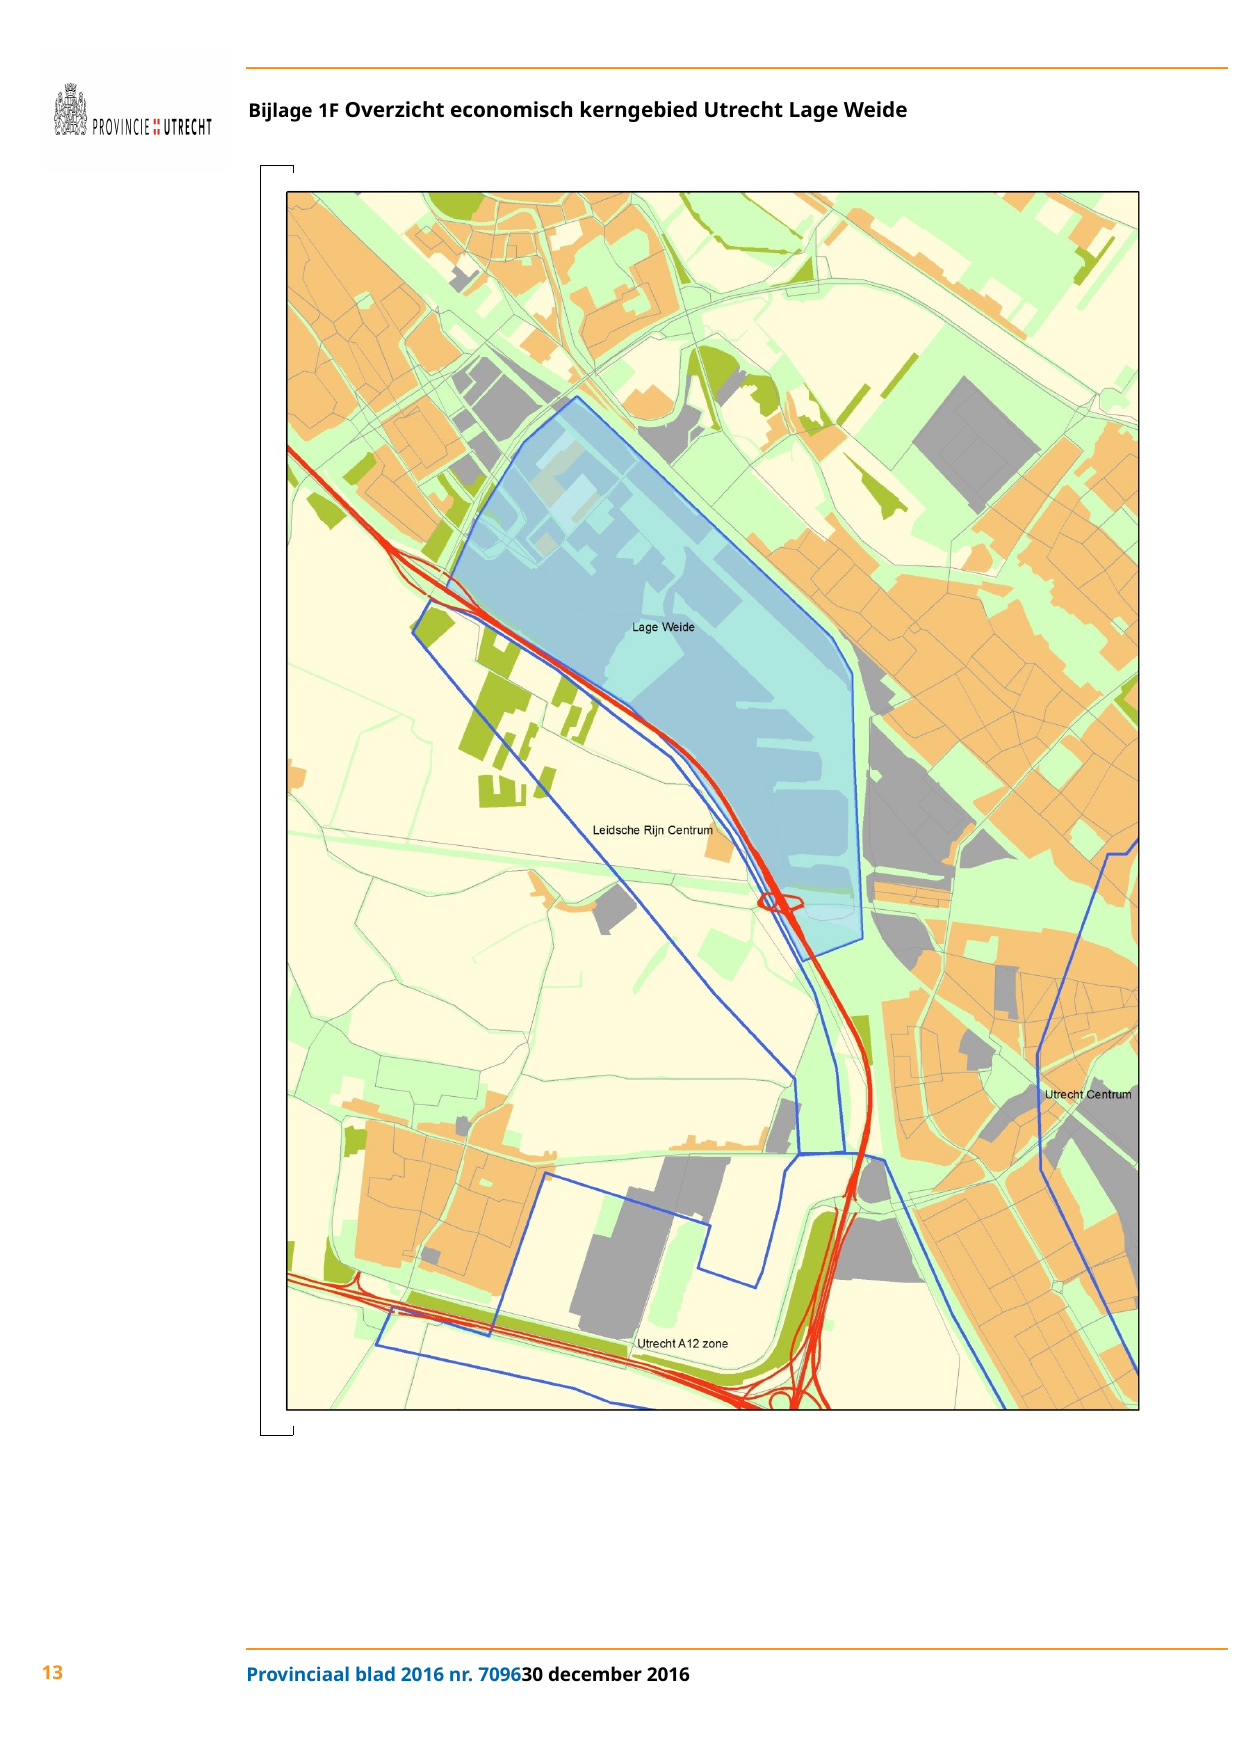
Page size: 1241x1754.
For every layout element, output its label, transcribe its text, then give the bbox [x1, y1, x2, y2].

text Bijlage 1F Overzicht economisch kerngebied Utrecht Lage Weide [248, 95, 1152, 123]
picture [268, 173, 1155, 1426]
picture [41, 47, 231, 172]
